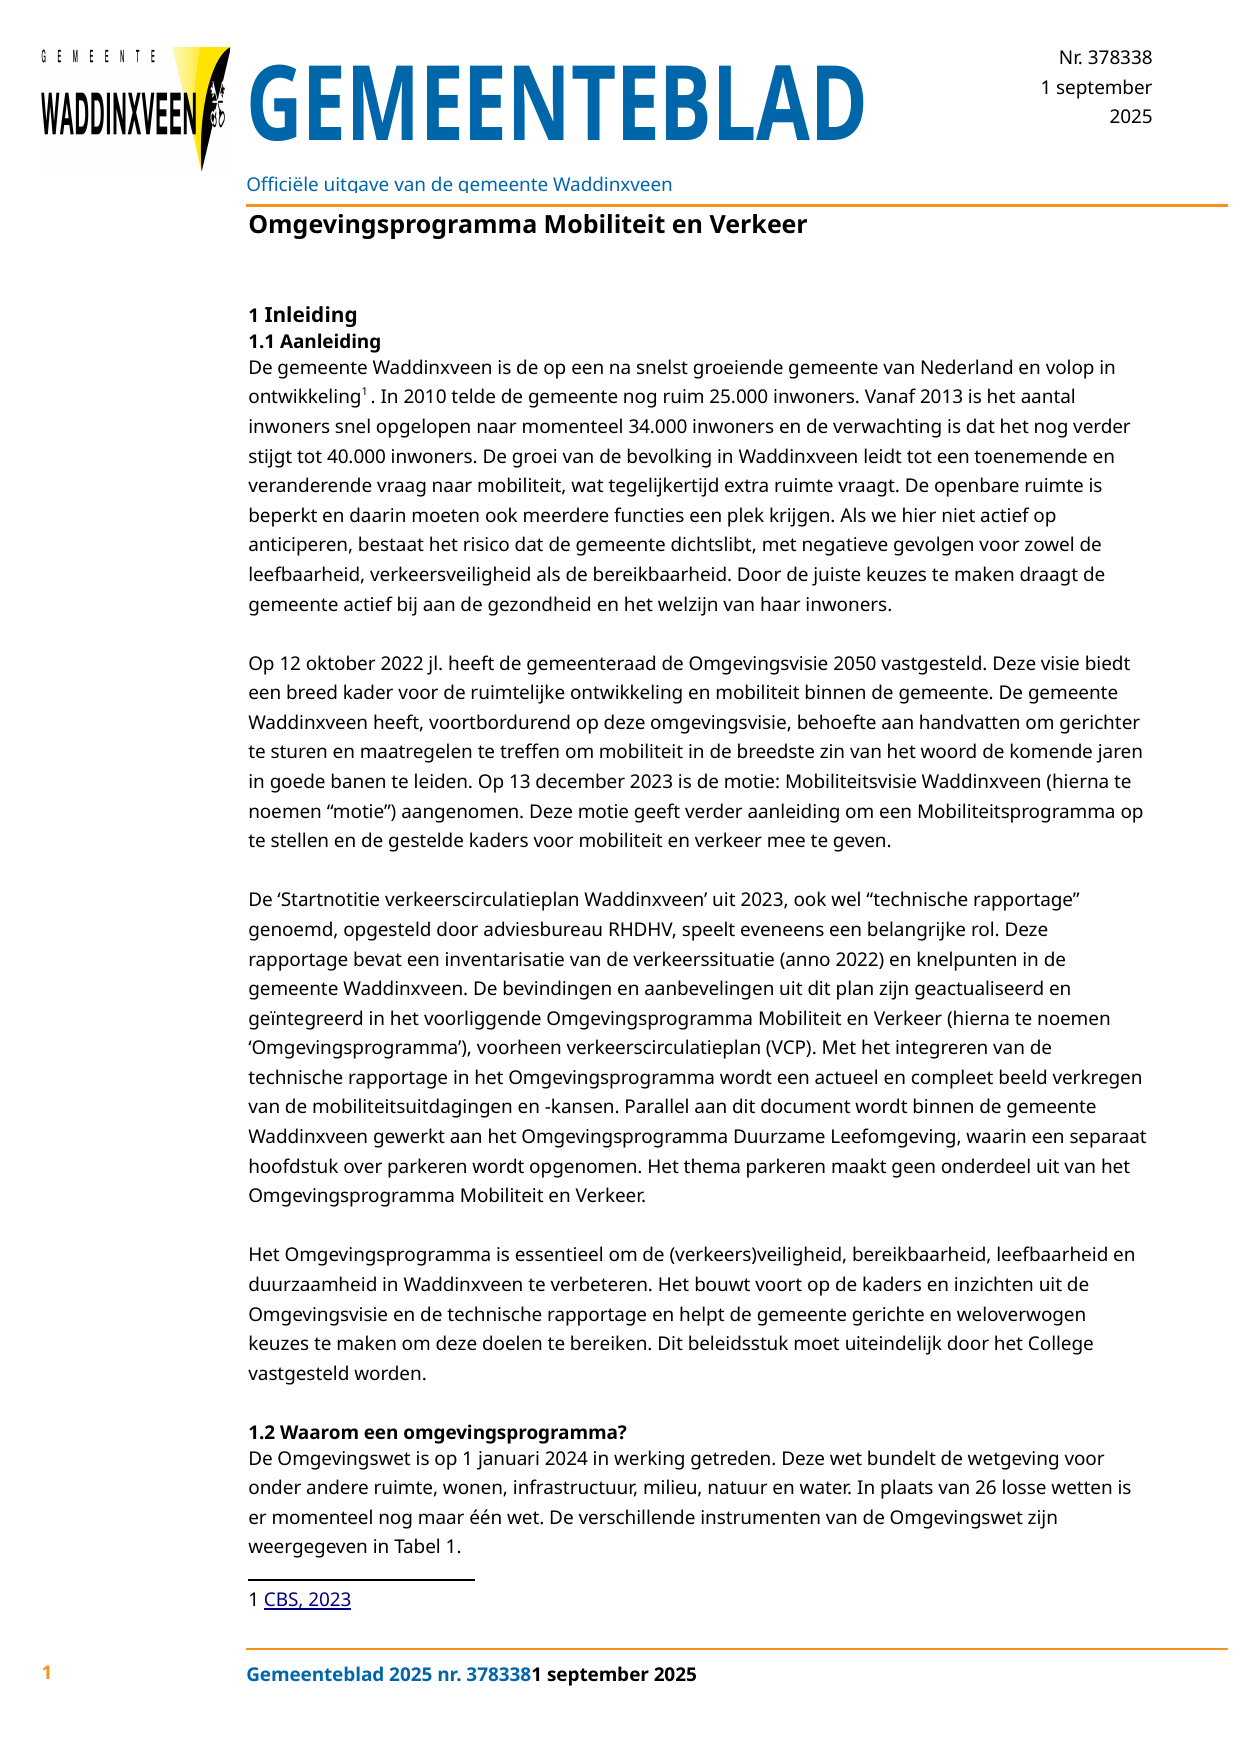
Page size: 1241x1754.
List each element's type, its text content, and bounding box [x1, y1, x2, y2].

text Op 12 oktober 2022 jl. heeft de gemeenteraad de Omgevingsvisie 2050 vastgesteld. Deze visie biedt een breed kader voor de ruimtelijke ontwikkeling en mobiliteit binnen de gemeente. De gemeente Waddinxveen heeft, voortbordurend op deze omgevingsvisie, behoefte aan handvatten om gerichter te sturen en maatregelen te treffen om mobiliteit in de breedste zin van het woord de komende jaren in goede banen te leiden. Op 13 december 2023 is de motie: Mobiliteitsvisie Waddinxveen (hierna te noemen “motie”) aangenomen. Deze motie geeft verder aanleiding om een Mobiliteitsprogramma op te stellen en de gestelde kaders voor mobiliteit en verkeer mee te geven. [248, 650, 1152, 853]
text 1 Inleiding [248, 300, 1152, 328]
text 1.1 Aanleiding [248, 328, 1152, 354]
text CBS, 2023 [248, 1586, 1152, 1612]
text De Omgevingswet is op 1 januari 2024 in werking getreden. Deze wet bundelt de wetgeving voor onder andere ruimte, wonen, infrastructuur, milieu, natuur en water. In plaats van 26 losse wetten is er momenteel nog maar één wet. De verschillende instrumenten van de Omgevingswet zijn weergegeven in Tabel 1. [248, 1445, 1152, 1559]
text De ‘Startnotitie verkeerscirculatieplan Waddinxveen’ uit 2023, ook wel “technische rapportage” genoemd, opgesteld door adviesbureau RHDHV, speelt eveneens een belangrijke rol. Deze rapportage bevat een inventarisatie van de verkeerssituatie (anno 2022) en knelpunten in de gemeente Waddinxveen. De bevindingen en aanbevelingen uit dit plan zijn geactualiseerd en geïntegreerd in het voorliggende Omgevingsprogramma Mobiliteit en Verkeer (hierna te noemen ‘Omgevingsprogramma’), voorheen verkeerscirculatieplan (VCP). Met het integreren van de technische rapportage in het Omgevingsprogramma wordt een actueel en compleet beeld verkregen van de mobiliteitsuitdagingen en -kansen. Parallel aan dit document wordt binnen de gemeente Waddinxveen gewerkt aan het Omgevingsprogramma Duurzame Leefomgeving, waarin een separaat hoofdstuk over parkeren wordt opgenomen. Het thema parkeren maakt geen onderdeel uit van het Omgevingsprogramma Mobiliteit en Verkeer. [248, 887, 1152, 1208]
text Het Omgevingsprogramma is essentieel om de (verkeers)veiligheid, bereikbaarheid, leefbaarheid en duurzaamheid in Waddinxveen te verbeteren. Het bouwt voort op de kaders en inzichten uit de Omgevingsvisie en de technische rapportage en helpt de gemeente gerichte en weloverwogen keuzes te maken om deze doelen te bereiken. Dit beleidsstuk moet uiteindelijk door het College vastgesteld worden. [248, 1242, 1152, 1386]
text De gemeente Waddinxveen is de op een na snelst groeiende gemeente van Nederland en volop in ontwikkeling. In 2010 telde de gemeente nog ruim 25.000 inwoners. Vanaf 2013 is het aantal inwoners snel opgelopen naar momenteel 34.000 inwoners en de verwachting is dat het nog verder stijgt tot 40.000 inwoners. De groei van de bevolking in Waddinxveen leidt tot een toenemende en veranderende vraag naar mobiliteit, wat tegelijkertijd extra ruimte vraagt. De openbare ruimte is beperkt en daarin moeten ook meerdere functies een plek krijgen. Als we hier niet actief op anticiperen, bestaat het risico dat de gemeente dichtslibt, met negatieve gevolgen voor zowel de leefbaarheid, verkeersveiligheid als de bereikbaarheid. Door de juiste keuzes te maken draagt de gemeente actief bij aan de gezondheid en het welzijn van haar inwoners. [248, 354, 1152, 616]
text Omgevingsprogramma Mobiliteit en Verkeer [248, 207, 1152, 241]
text 1.2 Waarom een omgevingsprogramma? [248, 1419, 1152, 1445]
picture [41, 47, 231, 172]
